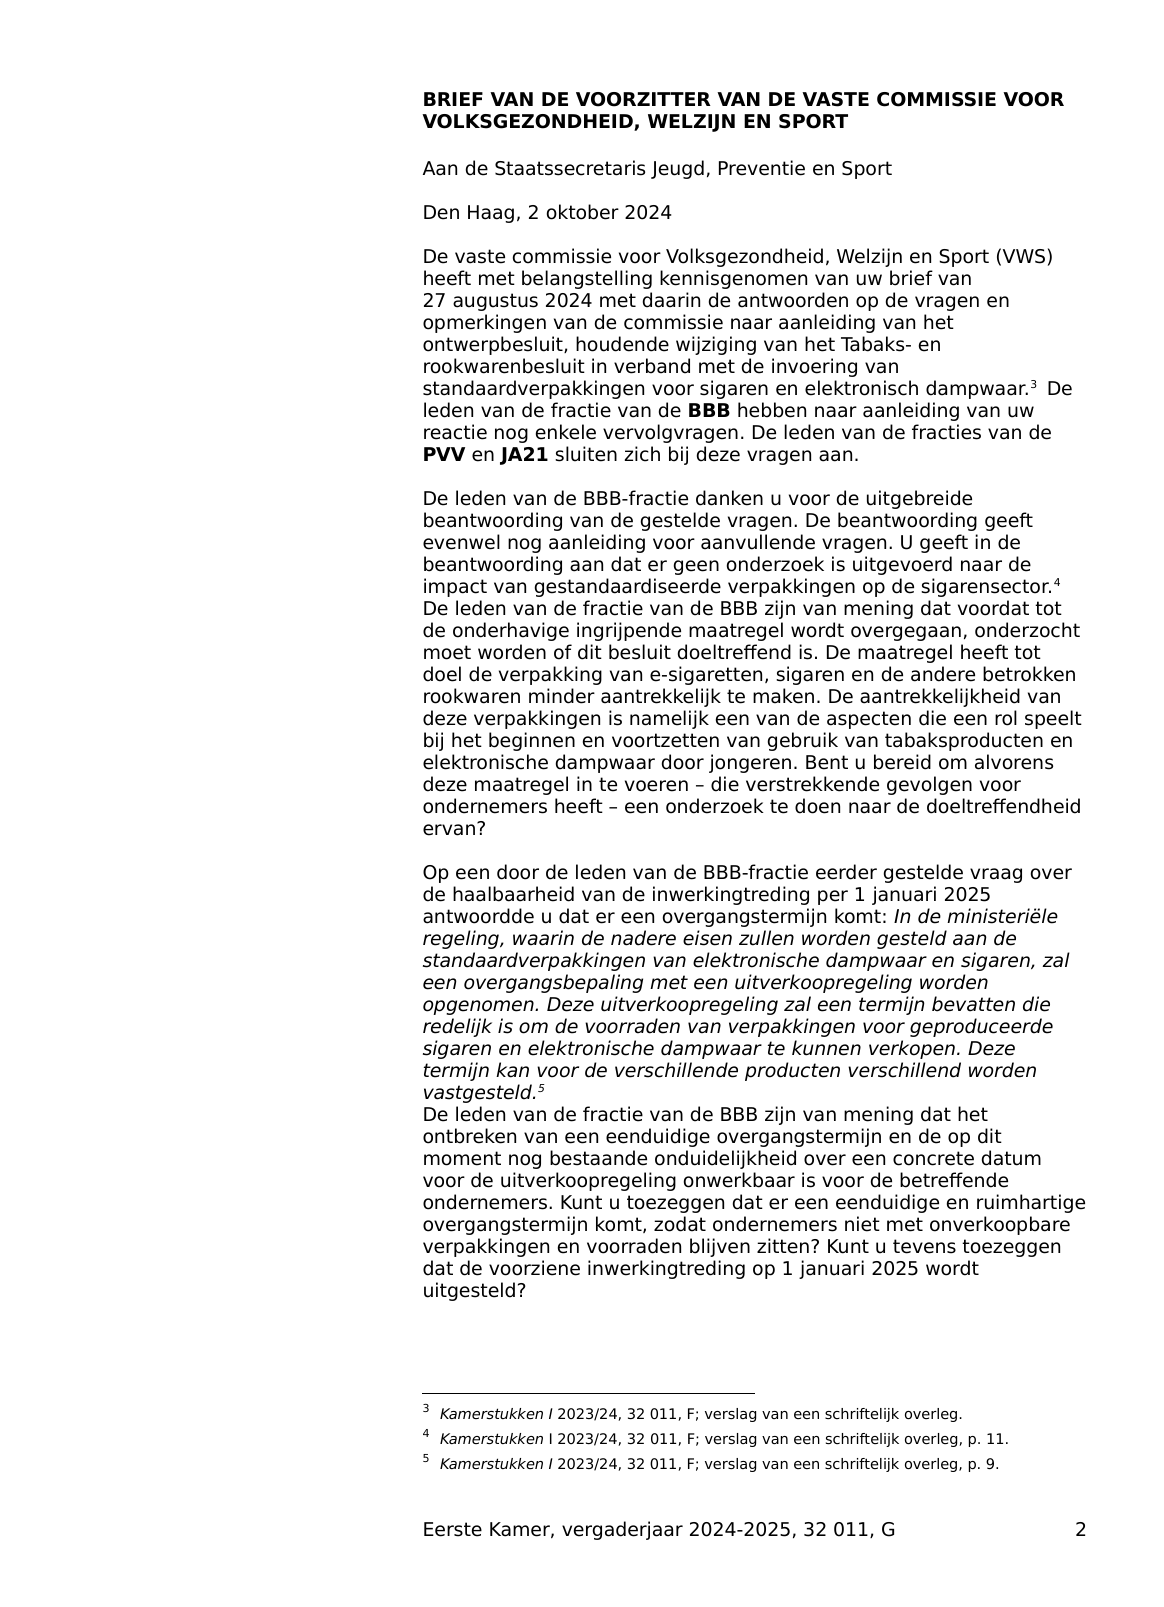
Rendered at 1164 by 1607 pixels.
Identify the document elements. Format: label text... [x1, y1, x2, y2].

text Aan de Staatssecretaris Jeugd, Preventie en Sport [422, 158, 1087, 180]
text De leden van de BBB-fractie danken u voor de uitgebreide beantwoording van de gestelde vragen. De beantwoording geeft evenwel nog aanleiding voor aanvullende vragen. U geeft in de beantwoording aan dat er geen onderzoek is uitgevoerd naar de impact van gestandaardiseerde verpakkingen op de sigarensector. De leden van de fractie van de BBB zijn van mening dat voordat tot de onderhavige ingrijpende maatregel wordt overgegaan, onderzocht moet worden of dit besluit doeltreffend is. De maatregel heeft tot doel de verpakking van e-sigaretten, sigaren en de andere betrokken rookwaren minder aantrekkelijk te maken. De aantrekkelijkheid van deze verpakkingen is namelijk een van de aspecten die een rol speelt bij het beginnen en voortzetten van gebruik van tabaksproducten en elektronische dampwaar door jongeren. Bent u bereid om alvorens deze maatregel in te voeren – die verstrekkende gevolgen voor ondernemers heeft – een onderzoek te doen naar de doeltreffendheid ervan? [422, 488, 1087, 840]
subtitle BRIEF VAN DE VOORZITTER VAN DE VASTE COMMISSIE VOOR VOLKSGEZONDHEID, WELZIJN EN SPORT [422, 89, 1087, 133]
text Kamerstukken I 2023/24, 32 011, F; verslag van een schriftelijk overleg. [422, 1402, 1087, 1424]
text De vaste commissie voor Volksgezondheid, Welzijn en Sport (VWS) heeft met belangstelling kennisgenomen van uw brief van 27 augustus 2024 met daarin de antwoorden op de vragen en opmerkingen van de commissie naar aanleiding van het ontwerpbesluit, houdende wijziging van het Tabaks- en rookwarenbesluit in verband met de invoering van standaardverpakkingen voor sigaren en elektronisch dampwaar. De leden van de fractie van de BBB hebben naar aanleiding van uw reactie nog enkele vervolgvragen. De leden van de fracties van de PVV en JA21 sluiten zich bij deze vragen aan. [422, 246, 1087, 466]
text Kamerstukken I 2023/24, 32 011, F; verslag van een schriftelijk overleg, p. 9. [422, 1452, 1087, 1474]
text Op een door de leden van de BBB-fractie eerder gestelde vraag over de haalbaarheid van de inwerkingtreding per 1 januari 2025 antwoordde u dat er een overgangstermijn komt: In de ministeriële regeling, waarin de nadere eisen zullen worden gesteld aan de standaardverpakkingen van elektronische dampwaar en sigaren, zal een overgangsbepaling met een uitverkoopregeling worden opgenomen. Deze uitverkoopregeling zal een termijn bevatten die redelijk is om de voorraden van verpakkingen voor geproduceerde sigaren en elektronische dampwaar te kunnen verkopen. Deze termijn kan voor de verschillende producten verschillend worden vastgesteld. [422, 862, 1087, 1104]
text De leden van de fractie van de BBB zijn van mening dat het ontbreken van een eenduidige overgangstermijn en de op dit moment nog bestaande onduidelijkheid over een concrete datum voor de uitverkoopregeling onwerkbaar is voor de betreffende ondernemers. Kunt u toezeggen dat er een eenduidige en ruimhartige overgangstermijn komt, zodat ondernemers niet met onverkoopbare verpakkingen en voorraden blijven zitten? Kunt u tevens toezeggen dat de voorziene inwerkingtreding op 1 januari 2025 wordt uitgesteld? [422, 1104, 1087, 1302]
text Den Haag, 2 oktober 2024 [422, 202, 1087, 224]
text Kamerstukken I 2023/24, 32 011, F; verslag van een schriftelijk overleg, p. 11. [422, 1427, 1087, 1449]
